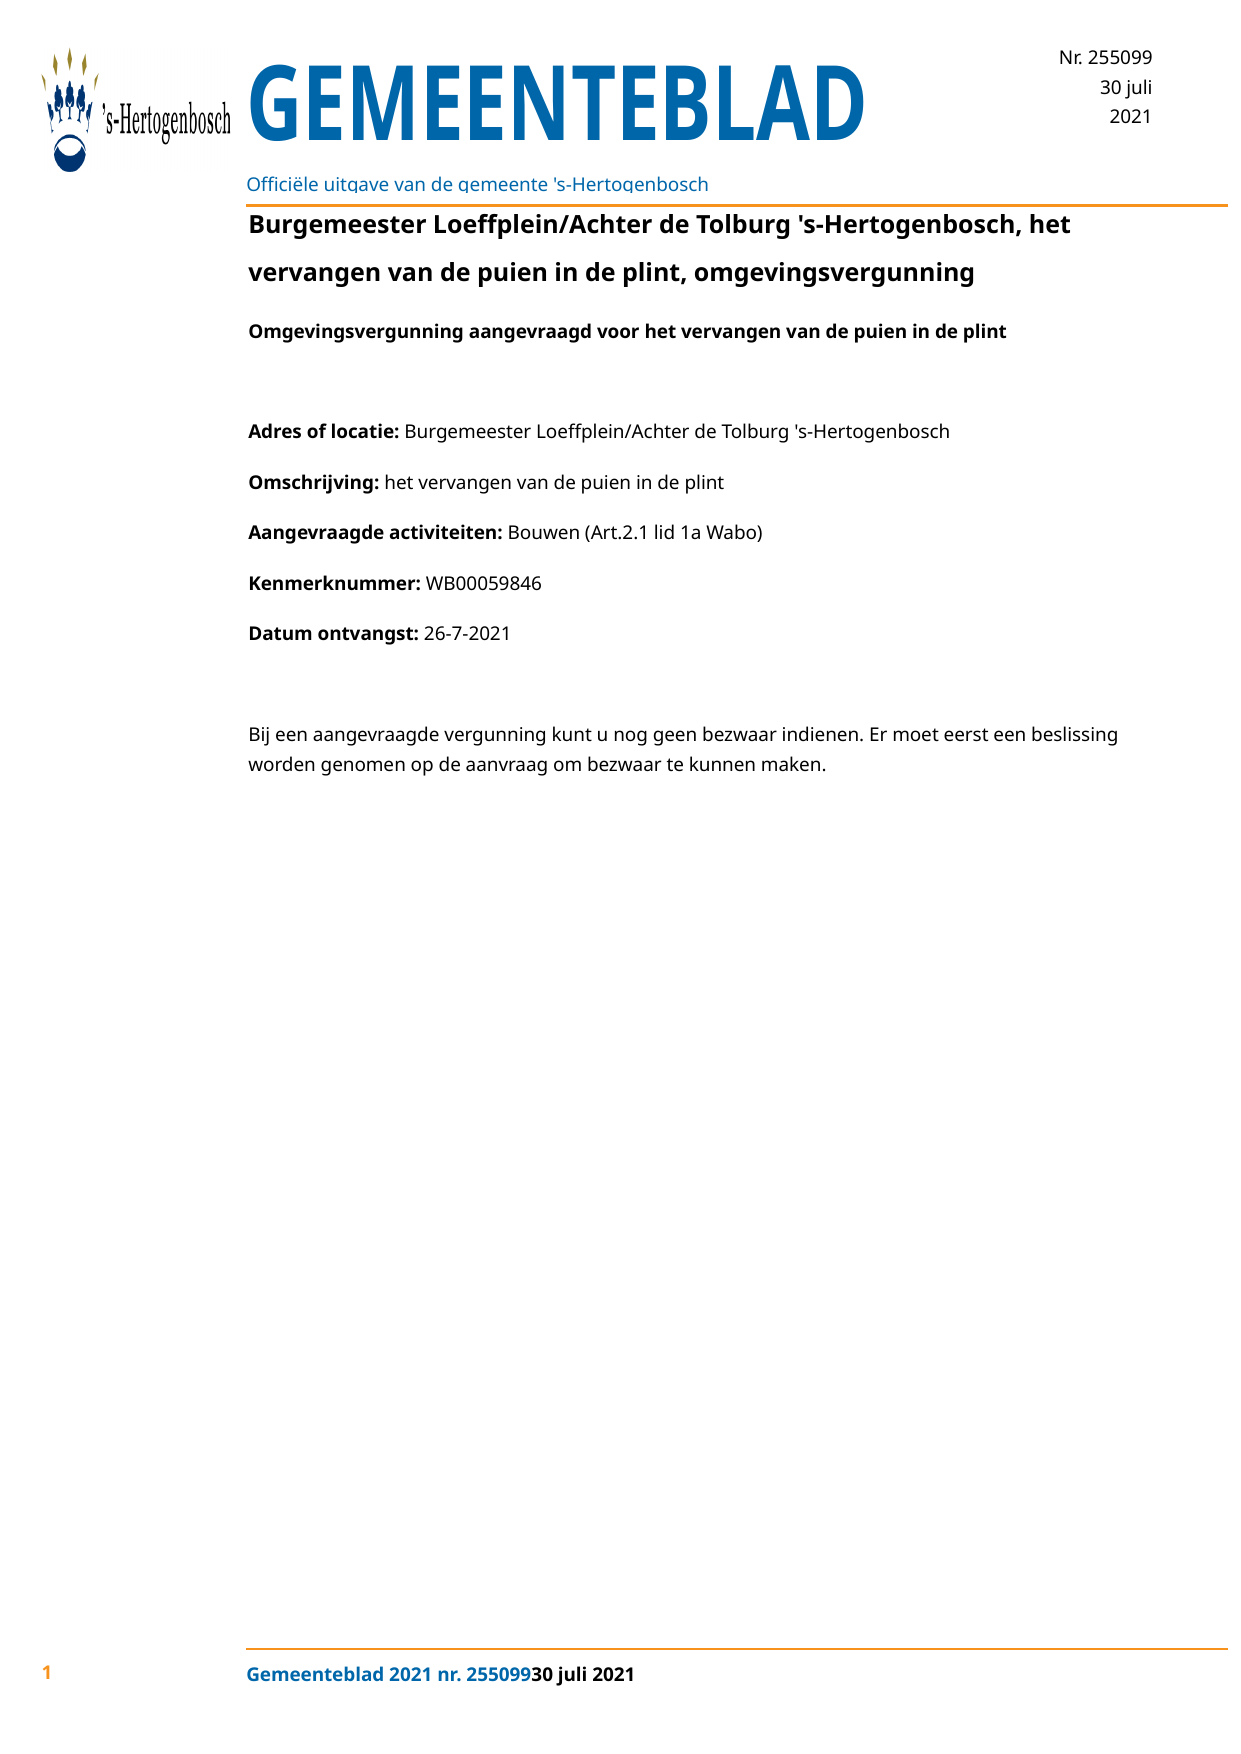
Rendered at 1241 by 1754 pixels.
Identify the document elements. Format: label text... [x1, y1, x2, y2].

text Aangevraagde activiteiten: Bouwen (Art.2.1 lid 1a Wabo) [248, 519, 1152, 545]
text Datum ontvangst: 26-7-2021 [248, 620, 1152, 646]
text Burgemeester Loeffplein/Achter de Tolburg 's-Hertogenbosch, het vervangen van de puien in de plint, omgevingsvergunning [248, 207, 1152, 288]
text Omgevingsvergunning aangevraagd voor het vervangen van de puien in de plint [248, 318, 1152, 344]
text Omschrijving: het vervangen van de puien in de plint [248, 469, 1152, 495]
text Adres of locatie: Burgemeester Loeffplein/Achter de Tolburg 's-Hertogenbosch [248, 419, 1152, 444]
picture [41, 47, 231, 172]
text Kenmerknummer: WB00059846 [248, 570, 1152, 596]
text Bij een aangevraagde vergunning kunt u nog geen bezwaar indienen. Er moet eerst een beslissing worden genomen op de aanvraag om bezwaar te kunnen maken. [248, 721, 1152, 777]
